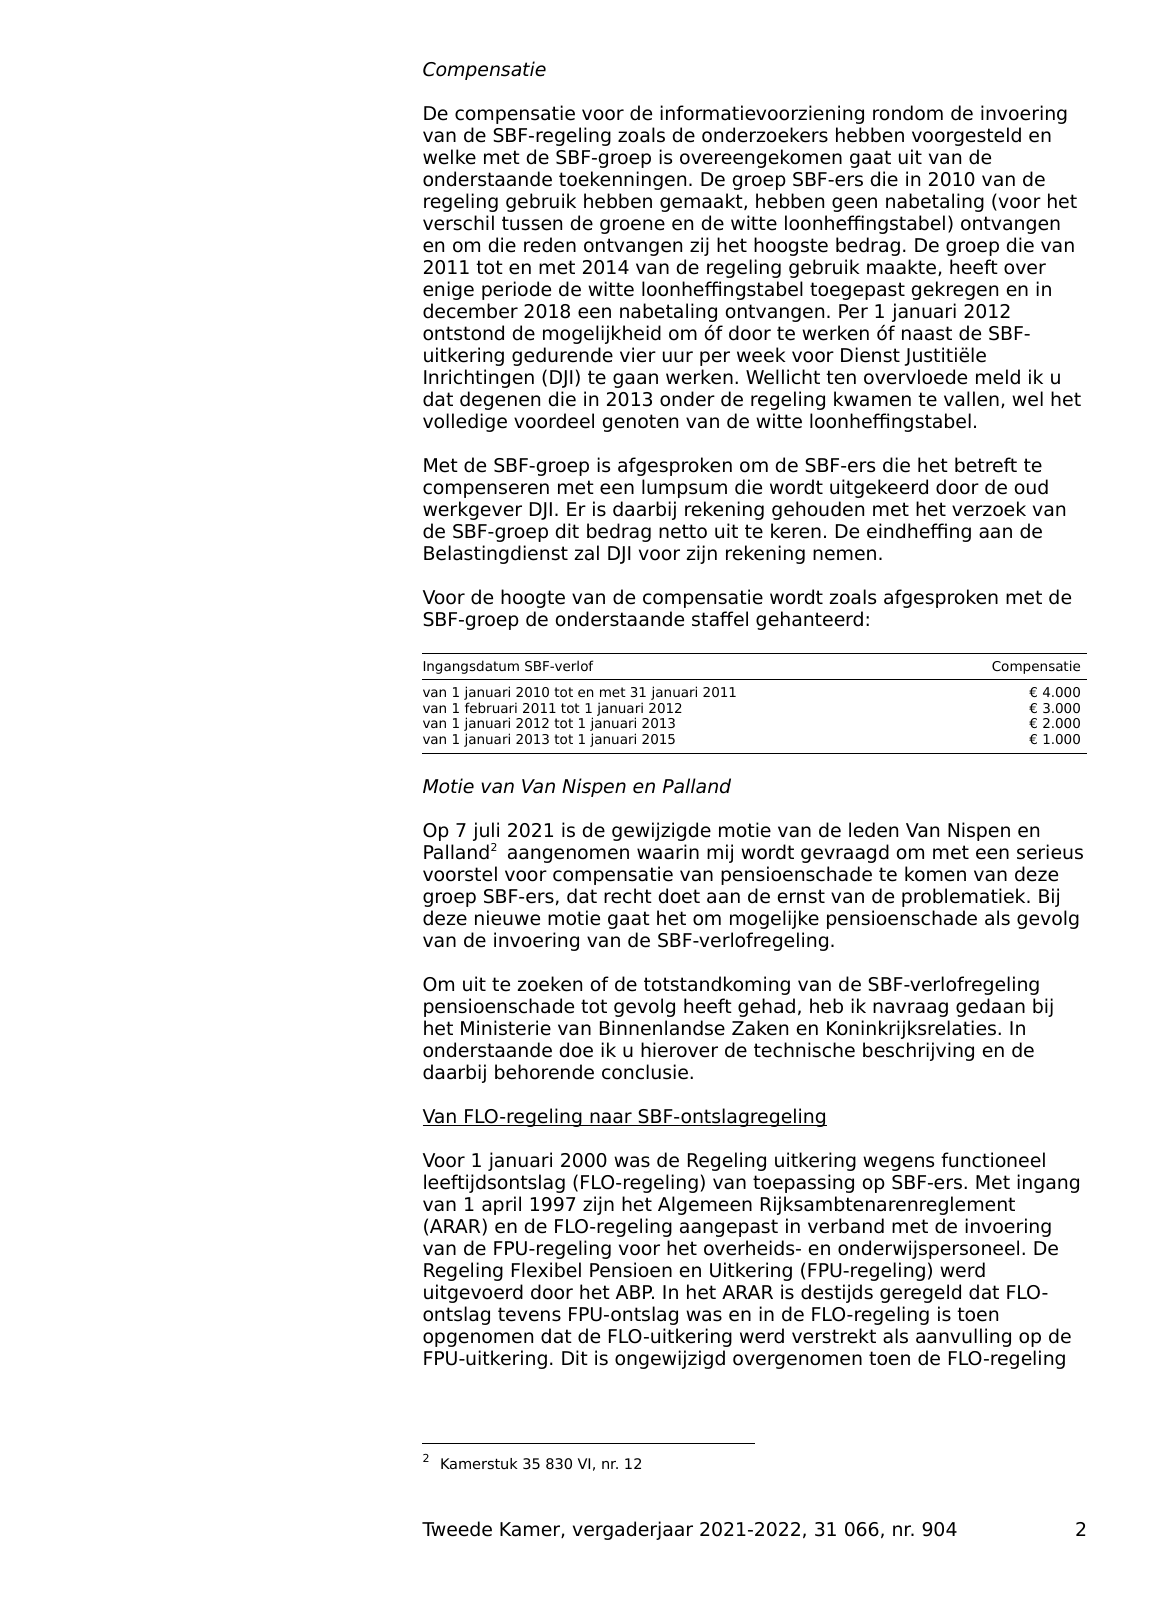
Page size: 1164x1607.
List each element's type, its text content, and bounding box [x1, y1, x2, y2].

subtitle Van FLO-regeling naar SBF-ontslagregeling [422, 1106, 1087, 1128]
text Voor de hoogte van de compensatie wordt zoals afgesproken met de SBF-groep de onderstaande staffel gehanteerd: [422, 587, 1087, 631]
text Op 7 juli 2021 is de gewijzigde motie van de leden Van Nispen en Palland aangenomen waarin mij wordt gevraagd om met een serieus voorstel voor compensatie van pensioenschade te komen van deze groep SBF-ers, dat recht doet aan de ernst van de problematiek. Bij deze nieuwe motie gaat het om mogelijke pensioenschade als gevolg van de invoering van de SBF-verlofregeling. [422, 820, 1087, 952]
text Met de SBF-groep is afgesproken om de SBF-ers die het betreft te compenseren met een lumpsum die wordt uitgekeerd door de oud werkgever DJI. Er is daarbij rekening gehouden met het verzoek van de SBF-groep dit bedrag netto uit te keren. De eindheffing aan de Belastingdienst zal DJI voor zijn rekening nemen. [422, 455, 1087, 565]
subtitle Compensatie [422, 59, 1087, 81]
table_cell € 3.000 [874, 701, 1087, 716]
text Kamerstuk 35 830 VI, nr. 12 [422, 1452, 1087, 1474]
table_header Compensatie [874, 654, 1087, 679]
table_header Ingangsdatum SBF-verlof [422, 654, 874, 679]
text Voor 1 januari 2000 was de Regeling uitkering wegens functioneel leeftijdsontslag (FLO-regeling) van toepassing op SBF-ers. Met ingang van 1 april 1997 zijn het Algemeen Rijksambtenarenreglement (ARAR) en de FLO-regeling aangepast in verband met de invoering van de FPU-regeling voor het overheids- en onderwijspersoneel. De Regeling Flexibel Pensioen en Uitkering (FPU-regeling) werd uitgevoerd door het ABP. In het ARAR is destijds geregeld dat FLO-ontslag tevens FPU-ontslag was en in de FLO-regeling is toen opgenomen dat de FLO-uitkering werd verstrekt als aanvulling op de FPU-uitkering. Dit is ongewijzigd overgenomen toen de FLO-regeling [422, 1150, 1087, 1370]
text De compensatie voor de informatievoorziening rondom de invoering van de SBF-regeling zoals de onderzoekers hebben voorgesteld en welke met de SBF-groep is overeengekomen gaat uit van de onderstaande toekenningen. De groep SBF-ers die in 2010 van de regeling gebruik hebben gemaakt, hebben geen nabetaling (voor het verschil tussen de groene en de witte loonheffingstabel) ontvangen en om die reden ontvangen zij het hoogste bedrag. De groep die van 2011 tot en met 2014 van de regeling gebruik maakte, heeft over enige periode de witte loonheffingstabel toegepast gekregen en in december 2018 een nabetaling ontvangen. Per 1 januari 2012 ontstond de mogelijkheid om óf door te werken óf naast de SBF-uitkering gedurende vier uur per week voor Dienst Justitiële Inrichtingen (DJI) te gaan werken. Wellicht ten overvloede meld ik u dat degenen die in 2013 onder de regeling kwamen te vallen, wel het volledige voordeel genoten van de witte loonheffingstabel. [422, 103, 1087, 433]
text Om uit te zoeken of de totstandkoming van de SBF-verlofregeling pensioenschade tot gevolg heeft gehad, heb ik navraag gedaan bij het Ministerie van Binnenlandse Zaken en Koninkrijksrelaties. In onderstaande doe ik u hierover de technische beschrijving en de daarbij behorende conclusie. [422, 974, 1087, 1084]
table_cell € 2.000 [874, 716, 1087, 732]
table_cell € 4.000 [874, 680, 1087, 701]
table_cell van 1 januari 2013 tot 1 januari 2015 [422, 732, 874, 752]
table_cell van 1 januari 2012 tot 1 januari 2013 [422, 716, 874, 732]
table_cell van 1 januari 2010 tot en met 31 januari 2011 [422, 680, 874, 701]
subtitle Motie van Van Nispen en Palland [422, 776, 1087, 798]
table_cell van 1 februari 2011 tot 1 januari 2012 [422, 701, 874, 716]
table_cell € 1.000 [874, 732, 1087, 752]
